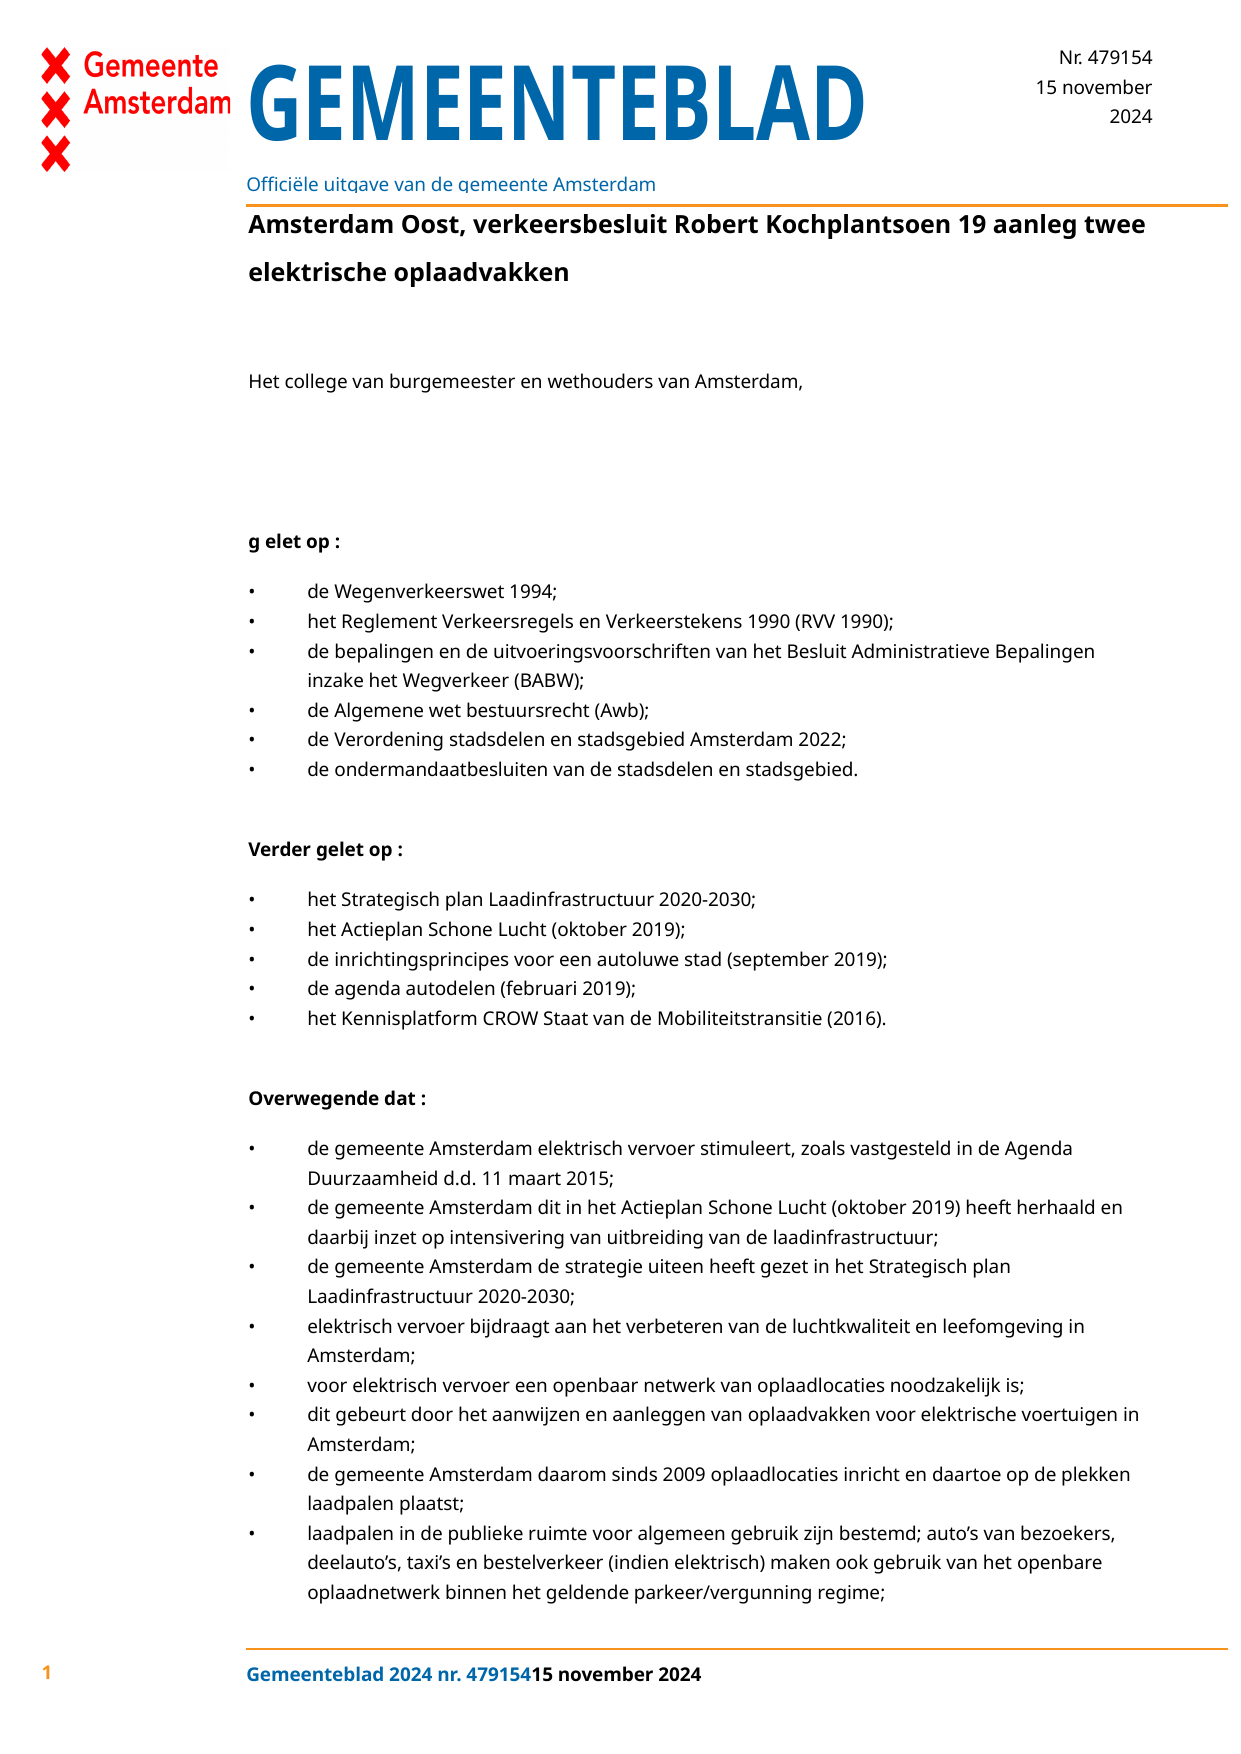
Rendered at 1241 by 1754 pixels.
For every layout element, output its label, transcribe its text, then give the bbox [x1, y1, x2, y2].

text Het college van burgemeester en wethouders van Amsterdam, [248, 368, 1152, 394]
list elektrisch vervoer bijdraagt aan het verbeteren van de luchtkwaliteit en leefomgeving in Amsterdam; [248, 1313, 1152, 1368]
list het Kennisplatform CROW Staat van de Mobiliteitstransitie (2016). [248, 1005, 1152, 1031]
list de Algemene wet bestuursrecht (Awb); [248, 697, 1152, 723]
list laadpalen in de publieke ruimte voor algemeen gebruik zijn bestemd; auto’s van bezoekers, deelauto’s, taxi’s en bestelverkeer (indien elektrisch) maken ook gebruik van het openbare oplaadnetwerk binnen het geldende parkeer/vergunning regime; [248, 1520, 1152, 1605]
list voor elektrisch vervoer een openbaar netwerk van oplaadlocaties noodzakelijk is; [248, 1372, 1152, 1398]
list de bepalingen en de uitvoeringsvoorschriften van het Besluit Administratieve Bepalingen inzake het Wegverkeer (BABW); [248, 638, 1152, 693]
list de Verordening stadsdelen en stadsgebied Amsterdam 2022; [248, 727, 1152, 752]
list de ondermandaatbesluiten van de stadsdelen en stadsgebied. [248, 756, 1152, 782]
list het Strategisch plan Laadinfrastructuur 2020-2030; [248, 887, 1152, 912]
list de agenda autodelen (februari 2019); [248, 975, 1152, 1001]
list de gemeente Amsterdam elektrisch vervoer stimuleert, zoals vastgesteld in de Agenda Duurzaamheid d.d. 11 maart 2015; [248, 1135, 1152, 1191]
list de inrichtingsprincipes voor een autoluwe stad (september 2019); [248, 946, 1152, 971]
list de gemeente Amsterdam de strategie uiteen heeft gezet in het Strategisch plan Laadinfrastructuur 2020-2030; [248, 1254, 1152, 1309]
text Amsterdam Oost, verkeersbesluit Robert Kochplantsoen 19 aanleg twee elektrische oplaadvakken [248, 207, 1152, 288]
list de gemeente Amsterdam daarom sinds 2009 oplaadlocaties inricht en daartoe op de plekken laadpalen plaatst; [248, 1461, 1152, 1516]
list de gemeente Amsterdam dit in het Actieplan Schone Lucht (oktober 2019) heeft herhaald en daarbij inzet op intensivering van uitbreiding van de laadinfrastructuur; [248, 1194, 1152, 1250]
list de Wegenverkeerswet 1994; [248, 579, 1152, 604]
picture [41, 47, 231, 172]
list het Reglement Verkeersregels en Verkeerstekens 1990 (RVV 1990); [248, 608, 1152, 634]
text g elet op : [248, 528, 1152, 554]
list het Actieplan Schone Lucht (oktober 2019); [248, 916, 1152, 942]
text Overwegende dat : [248, 1085, 1152, 1111]
list dit gebeurt door het aanwijzen en aanleggen van oplaadvakken voor elektrische voertuigen in Amsterdam; [248, 1402, 1152, 1457]
text Verder gelet op : [248, 836, 1152, 862]
